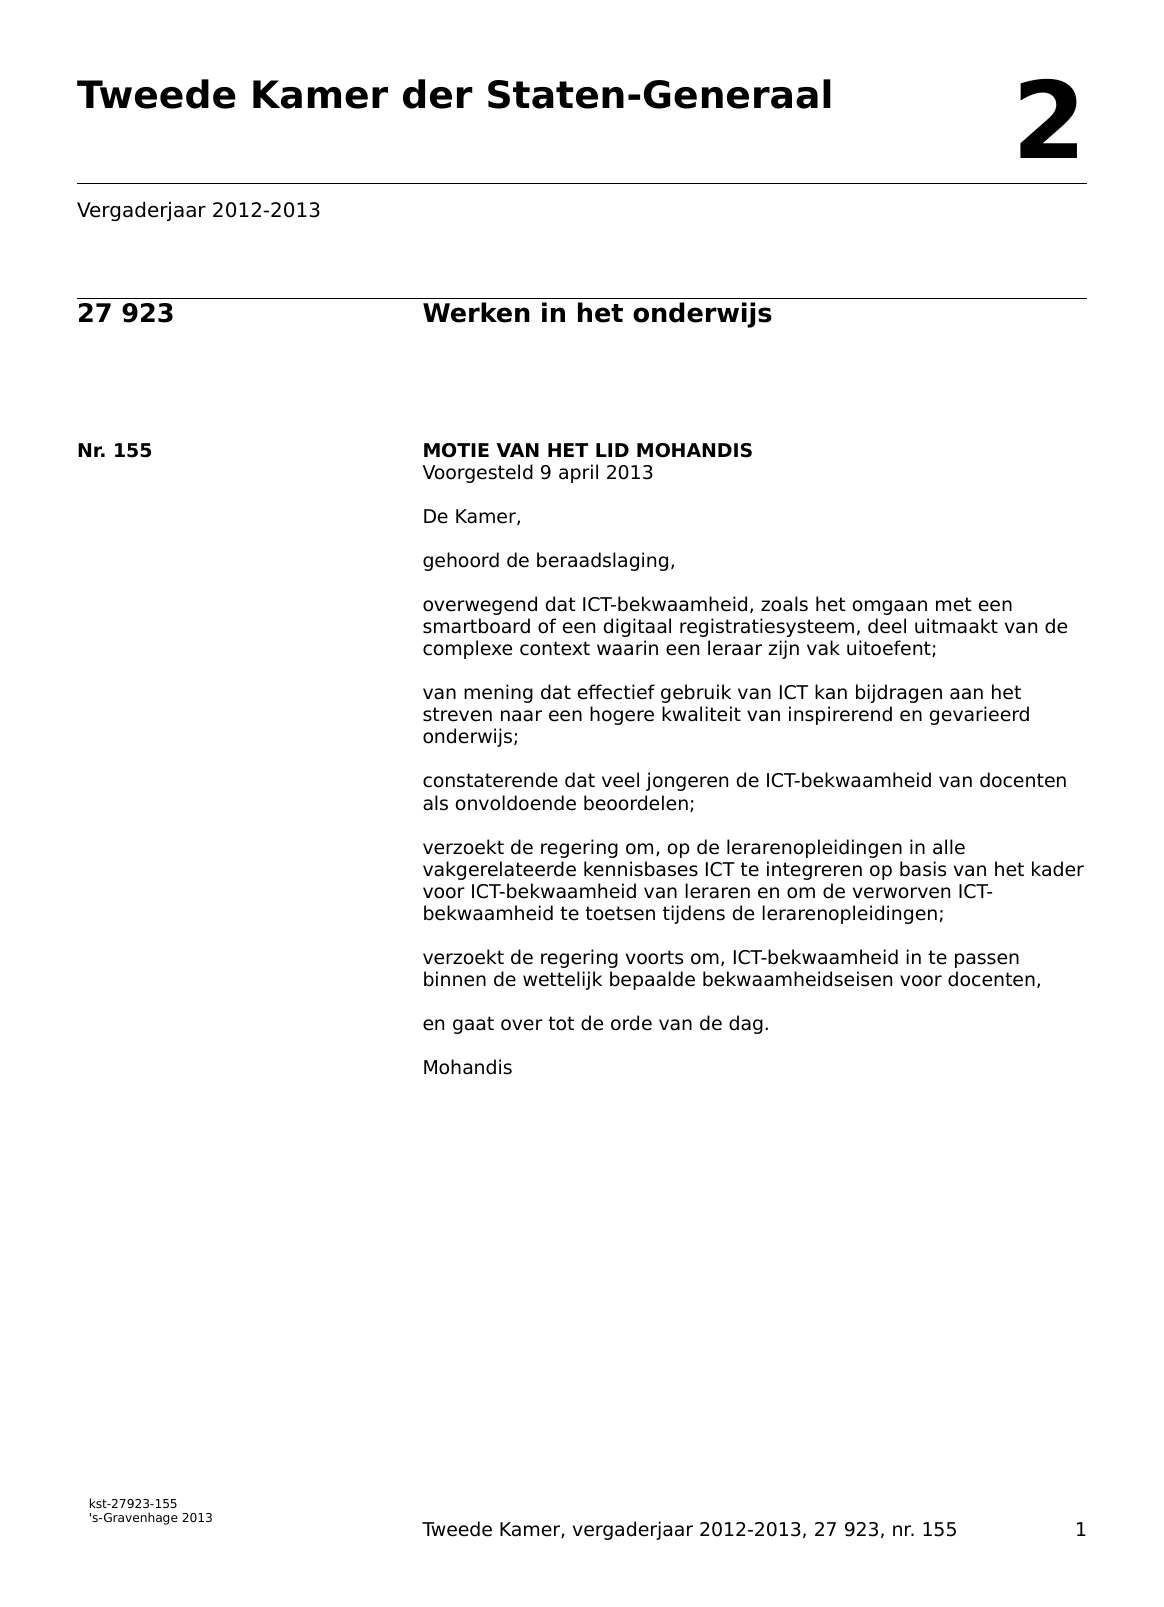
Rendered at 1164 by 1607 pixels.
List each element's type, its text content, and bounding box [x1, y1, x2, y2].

text De Kamer, [422, 506, 1087, 528]
table_header Tweede Kamer der Staten-Generaal [77, 59, 886, 183]
text en gaat over tot de orde van de dag. [422, 1013, 1087, 1035]
table_header 2 [886, 59, 1087, 183]
text verzoekt de regering voorts om, ICT-bekwaamheid in te passen binnen de wettelijk bepaalde bekwaamheidseisen voor docenten, [422, 947, 1087, 991]
text overwegend dat ICT-bekwaamheid, zoals het omgaan met een smartboard of een digitaal registratiesysteem, deel uitmaakt van de complexe context waarin een leraar zijn vak uitoefent; [422, 594, 1087, 660]
text 's-Gravenhage 2013 [88, 1511, 323, 1525]
text Voorgesteld 9 april 2013 [422, 462, 1087, 484]
table_cell Vergaderjaar 2012-2013 [77, 184, 1087, 298]
subtitle Nr. 155 MOTIE VAN HET LID MOHANDIS [77, 440, 1087, 462]
text gehoord de beraadslaging, [422, 550, 1087, 572]
text kst-27923-155 [88, 1497, 323, 1511]
text van mening dat effectief gebruik van ICT kan bijdragen aan het streven naar een hogere kwaliteit van inspirerend en gevarieerd onderwijs; [422, 682, 1087, 748]
text Mohandis [422, 1057, 1087, 1079]
subtitle 27 923 Werken in het onderwijs [77, 299, 1087, 329]
text verzoekt de regering om, op de lerarenopleidingen in alle vakgerelateerde kennisbases ICT te integreren op basis van het kader voor ICT-bekwaamheid van leraren en om de verworven ICT-bekwaamheid te toetsen tijdens de lerarenopleidingen; [422, 837, 1087, 924]
text constaterende dat veel jongeren de ICT-bekwaamheid van docenten als onvoldoende beoordelen; [422, 770, 1087, 814]
